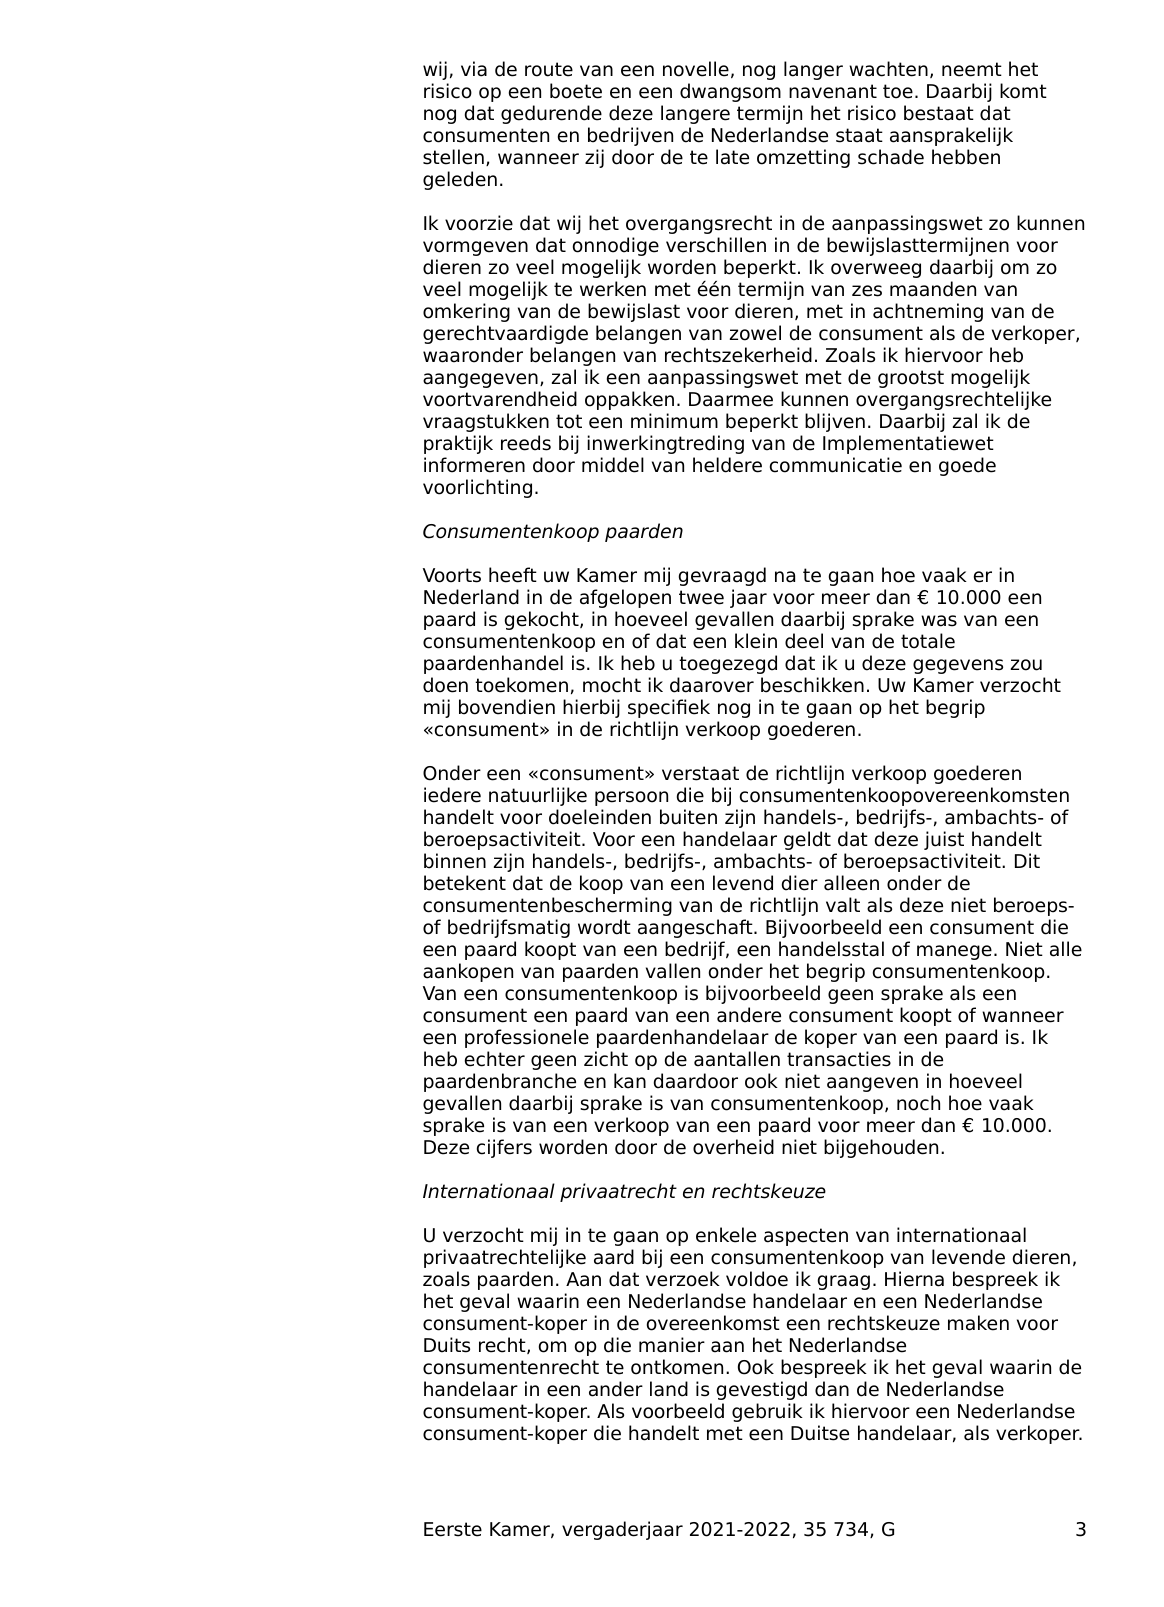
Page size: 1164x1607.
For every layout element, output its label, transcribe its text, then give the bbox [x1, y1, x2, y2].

text U verzocht mij in te gaan op enkele aspecten van internationaal privaatrechtelijke aard bij een consumentenkoop van levende dieren, zoals paarden. Aan dat verzoek voldoe ik graag. Hierna bespreek ik het geval waarin een Nederlandse handelaar en een Nederlandse consument-koper in de overeenkomst een rechtskeuze maken voor Duits recht, om op die manier aan het Nederlandse consumentenrecht te ontkomen. Ook bespreek ik het geval waarin de handelaar in een ander land is gevestigd dan de Nederlandse consument-koper. Als voorbeeld gebruik ik hiervoor een Nederlandse consument-koper die handelt met een Duitse handelaar, als verkoper. [422, 1225, 1087, 1445]
text Voorts heeft uw Kamer mij gevraagd na te gaan hoe vaak er in Nederland in de afgelopen twee jaar voor meer dan € 10.000 een paard is gekocht, in hoeveel gevallen daarbij sprake was van een consumentenkoop en of dat een klein deel van de totale paardenhandel is. Ik heb u toegezegd dat ik u deze gegevens zou doen toekomen, mocht ik daarover beschikken. Uw Kamer verzocht mij bovendien hierbij specifiek nog in te gaan op het begrip «consument» in de richtlijn verkoop goederen. [422, 565, 1087, 741]
subtitle Internationaal privaatrecht en rechtskeuze [422, 1181, 1087, 1203]
text Ik voorzie dat wij het overgangsrecht in de aanpassingswet zo kunnen vormgeven dat onnodige verschillen in de bewijslasttermijnen voor dieren zo veel mogelijk worden beperkt. Ik overweeg daarbij om zo veel mogelijk te werken met één termijn van zes maanden van omkering van de bewijslast voor dieren, met in achtneming van de gerechtvaardigde belangen van zowel de consument als de verkoper, waaronder belangen van rechtszekerheid. Zoals ik hiervoor heb aangegeven, zal ik een aanpassingswet met de grootst mogelijk voortvarendheid oppakken. Daarmee kunnen overgangsrechtelijke vraagstukken tot een minimum beperkt blijven. Daarbij zal ik de praktijk reeds bij inwerkingtreding van de Implementatiewet informeren door middel van heldere communicatie en goede voorlichting. [422, 213, 1087, 499]
subtitle Consumentenkoop paarden [422, 521, 1087, 543]
text wij, via de route van een novelle, nog langer wachten, neemt het risico op een boete en een dwangsom navenant toe. Daarbij komt nog dat gedurende deze langere termijn het risico bestaat dat consumenten en bedrijven de Nederlandse staat aansprakelijk stellen, wanneer zij door de te late omzetting schade hebben geleden. [422, 59, 1087, 191]
text Onder een «consument» verstaat de richtlijn verkoop goederen iedere natuurlijke persoon die bij consumentenkoopovereenkomsten handelt voor doeleinden buiten zijn handels-, bedrijfs-, ambachts- of beroepsactiviteit. Voor een handelaar geldt dat deze juist handelt binnen zijn handels-, bedrijfs-, ambachts- of beroepsactiviteit. Dit betekent dat de koop van een levend dier alleen onder de consumentenbescherming van de richtlijn valt als deze niet beroeps- of bedrijfsmatig wordt aangeschaft. Bijvoorbeeld een consument die een paard koopt van een bedrijf, een handelsstal of manege. Niet alle aankopen van paarden vallen onder het begrip consumentenkoop. Van een consumentenkoop is bijvoorbeeld geen sprake als een consument een paard van een andere consument koopt of wanneer een professionele paardenhandelaar de koper van een paard is. Ik heb echter geen zicht op de aantallen transacties in de paardenbranche en kan daardoor ook niet aangeven in hoeveel gevallen daarbij sprake is van consumentenkoop, noch hoe vaak sprake is van een verkoop van een paard voor meer dan € 10.000. Deze cijfers worden door de overheid niet bijgehouden. [422, 763, 1087, 1159]
